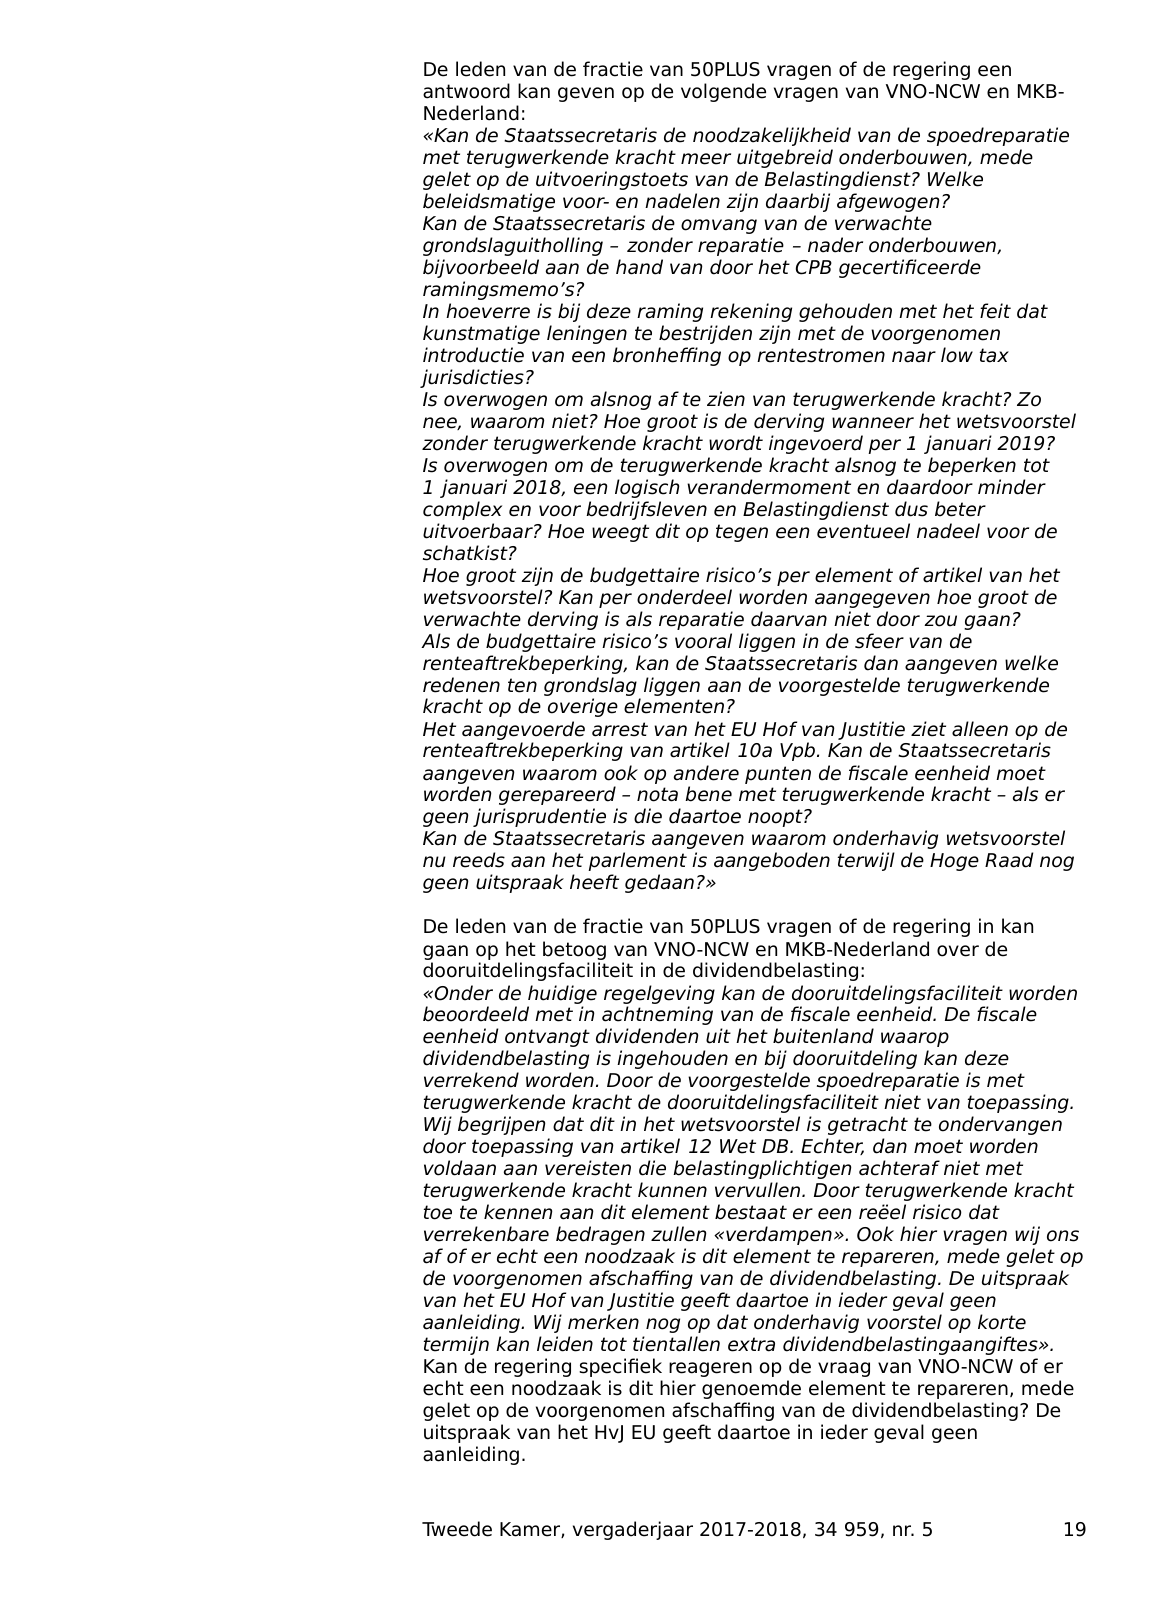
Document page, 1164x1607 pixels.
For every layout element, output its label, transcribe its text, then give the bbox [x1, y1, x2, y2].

text De leden van de fractie van 50PLUS vragen of de regering een antwoord kan geven op de volgende vragen van VNO-NCW en MKB-Nederland: [422, 59, 1087, 125]
text Is overwogen om alsnog af te zien van terugwerkende kracht? Zo nee, waarom niet? Hoe groot is de derving wanneer het wetsvoorstel zonder terugwerkende kracht wordt ingevoerd per 1 januari 2019? [422, 389, 1087, 455]
text Kan de Staatssecretaris aangeven waarom onderhavig wetsvoorstel nu reeds aan het parlement is aangeboden terwijl de Hoge Raad nog geen uitspraak heeft gedaan?» [422, 828, 1087, 894]
text «Kan de Staatssecretaris de noodzakelijkheid van de spoedreparatie met terugwerkende kracht meer uitgebreid onderbouwen, mede gelet op de uitvoeringstoets van de Belastingdienst? Welke beleidsmatige voor- en nadelen zijn daarbij afgewogen? [422, 125, 1087, 213]
text In hoeverre is bij deze raming rekening gehouden met het feit dat kunstmatige leningen te bestrijden zijn met de voorgenomen introductie van een bronheffing op rentestromen naar low tax jurisdicties? [422, 301, 1087, 389]
text Kan de regering specifiek reageren op de vraag van VNO-NCW of er echt een noodzaak is dit hier genoemde element te repareren, mede gelet op de voorgenomen afschaffing van de dividendbelasting? De uitspraak van het HvJ EU geeft daartoe in ieder geval geen aanleiding. [422, 1356, 1087, 1466]
text «Onder de huidige regelgeving kan de dooruitdelingsfaciliteit worden beoordeeld met in achtneming van de fiscale eenheid. De fiscale eenheid ontvangt dividenden uit het buitenland waarop dividendbelasting is ingehouden en bij dooruitdeling kan deze verrekend worden. Door de voorgestelde spoedreparatie is met terugwerkende kracht de dooruitdelingsfaciliteit niet van toepassing. Wij begrijpen dat dit in het wetsvoorstel is getracht te ondervangen door toepassing van artikel 12 Wet DB. Echter, dan moet worden voldaan aan vereisten die belastingplichtigen achteraf niet met terugwerkende kracht kunnen vervullen. Door terugwerkende kracht toe te kennen aan dit element bestaat er een reëel risico dat verrekenbare bedragen zullen «verdampen». Ook hier vragen wij ons af of er echt een noodzaak is dit element te repareren, mede gelet op de voorgenomen afschaffing van de dividendbelasting. De uitspraak van het EU Hof van Justitie geeft daartoe in ieder geval geen aanleiding. Wij merken nog op dat onderhavig voorstel op korte termijn kan leiden tot tientallen extra dividendbelastingaangiftes». [422, 982, 1087, 1356]
text Hoe groot zijn de budgettaire risico’s per element of artikel van het wetsvoorstel? Kan per onderdeel worden aangegeven hoe groot de verwachte derving is als reparatie daarvan niet door zou gaan? [422, 564, 1087, 631]
text De leden van de fractie van 50PLUS vragen of de regering in kan gaan op het betoog van VNO-NCW en MKB-Nederland over de dooruitdelingsfaciliteit in de dividendbelasting: [422, 916, 1087, 982]
text Is overwogen om de terugwerkende kracht alsnog te beperken tot 1 januari 2018, een logisch verandermoment en daardoor minder complex en voor bedrijfsleven en Belastingdienst dus beter uitvoerbaar? Hoe weegt dit op tegen een eventueel nadeel voor de schatkist? [422, 455, 1087, 564]
text Het aangevoerde arrest van het EU Hof van Justitie ziet alleen op de renteaftrekbeperking van artikel 10a Vpb. Kan de Staatssecretaris aangeven waarom ook op andere punten de fiscale eenheid moet worden gerepareerd – nota bene met terugwerkende kracht – als er geen jurisprudentie is die daartoe noopt? [422, 718, 1087, 828]
text Kan de Staatssecretaris de omvang van de verwachte grondslaguitholling – zonder reparatie – nader onderbouwen, bijvoorbeeld aan de hand van door het CPB gecertificeerde ramingsmemo’s? [422, 213, 1087, 301]
text Als de budgettaire risico’s vooral liggen in de sfeer van de renteaftrekbeperking, kan de Staatssecretaris dan aangeven welke redenen ten grondslag liggen aan de voorgestelde terugwerkende kracht op de overige elementen? [422, 631, 1087, 718]
